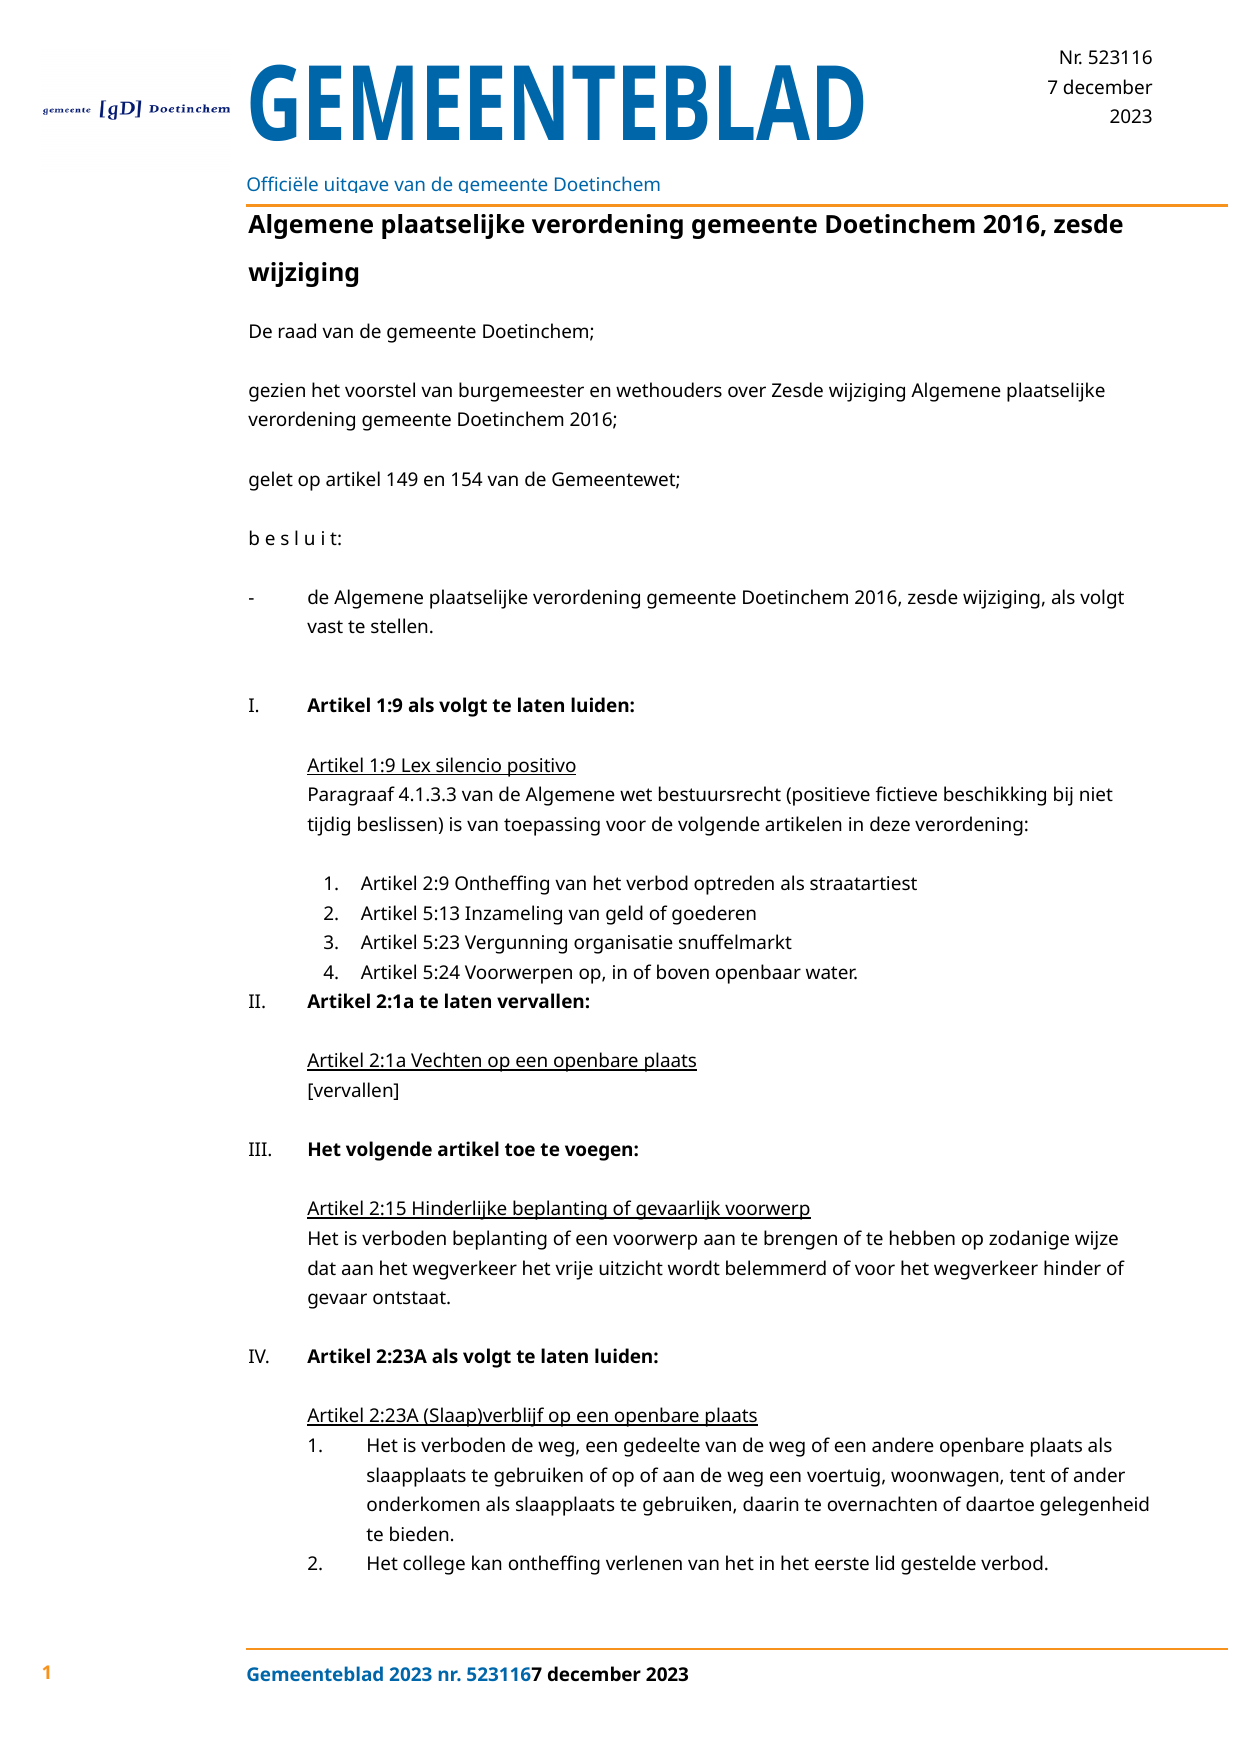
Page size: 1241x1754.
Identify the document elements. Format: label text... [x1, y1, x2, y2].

text b e s l u i t: [248, 525, 1152, 551]
list [vervallen] [248, 1077, 1152, 1103]
text De raad van de gemeente Doetinchem; [248, 318, 1152, 344]
text gelet op artikel 149 en 154 van de Gemeentewet; [248, 466, 1152, 492]
list Het college kan ontheffing verlenen van het in het eerste lid gestelde verbod. [307, 1551, 1152, 1576]
list Artikel 2:1a Vechten op een openbare plaats [248, 1048, 1152, 1073]
text gezien het voorstel van burgemeester en wethouders over Zesde wijziging Algemene plaatselijke verordening gemeente Doetinchem 2016; [248, 377, 1152, 432]
list Het is verboden beplanting of een voorwerp aan te brengen of te hebben op zodanige wijze dat aan het wegverkeer het vrije uitzicht wordt belemmerd of voor het wegverkeer hinder of gevaar ontstaat. [248, 1225, 1152, 1310]
list de Algemene plaatselijke verordening gemeente Doetinchem 2016, zesde wijziging, als volgt vast te stellen. [248, 584, 1152, 639]
list Artikel 2:23A (Slaap)verblijf op een openbare plaats [248, 1403, 1152, 1428]
list Artikel 2:23A als volgt te laten luiden: [248, 1343, 1152, 1369]
list Het volgende artikel toe te voegen: [248, 1136, 1152, 1162]
list Het is verboden de weg, een gedeelte van de weg of een andere openbare plaats als slaapplaats te gebruiken of op of aan de weg een voertuig, woonwagen, tent of ander onderkomen als slaapplaats te gebruiken, daarin te overnachten of daartoe gelegenheid te bieden. [307, 1432, 1152, 1547]
list Artikel 5:23 Vergunning organisatie snuffelmarkt [323, 929, 1152, 955]
list Artikel 2:9 Ontheffing van het verbod optreden als straatartiest [323, 870, 1152, 896]
list Artikel 1:9 als volgt te laten luiden: [248, 693, 1152, 718]
list Paragraaf 4.1.3.3 van de Algemene wet bestuursrecht (positieve fictieve beschikking bij niet tijdig beslissen) is van toepassing voor de volgende artikelen in deze verordening: [248, 781, 1152, 837]
list Artikel 2:1a te laten vervallen: [248, 988, 1152, 1014]
picture [41, 47, 231, 172]
list Artikel 5:24 Voorwerpen op, in of boven openbaar water. [323, 959, 1152, 984]
list Artikel 1:9 Lex silencio positivo [248, 752, 1152, 777]
text Algemene plaatselijke verordening gemeente Doetinchem 2016, zesde wijziging [248, 207, 1152, 288]
list Artikel 2:15 Hinderlijke beplanting of gevaarlijk voorwerp [248, 1196, 1152, 1221]
list Artikel 5:13 Inzameling van geld of goederen [323, 900, 1152, 925]
